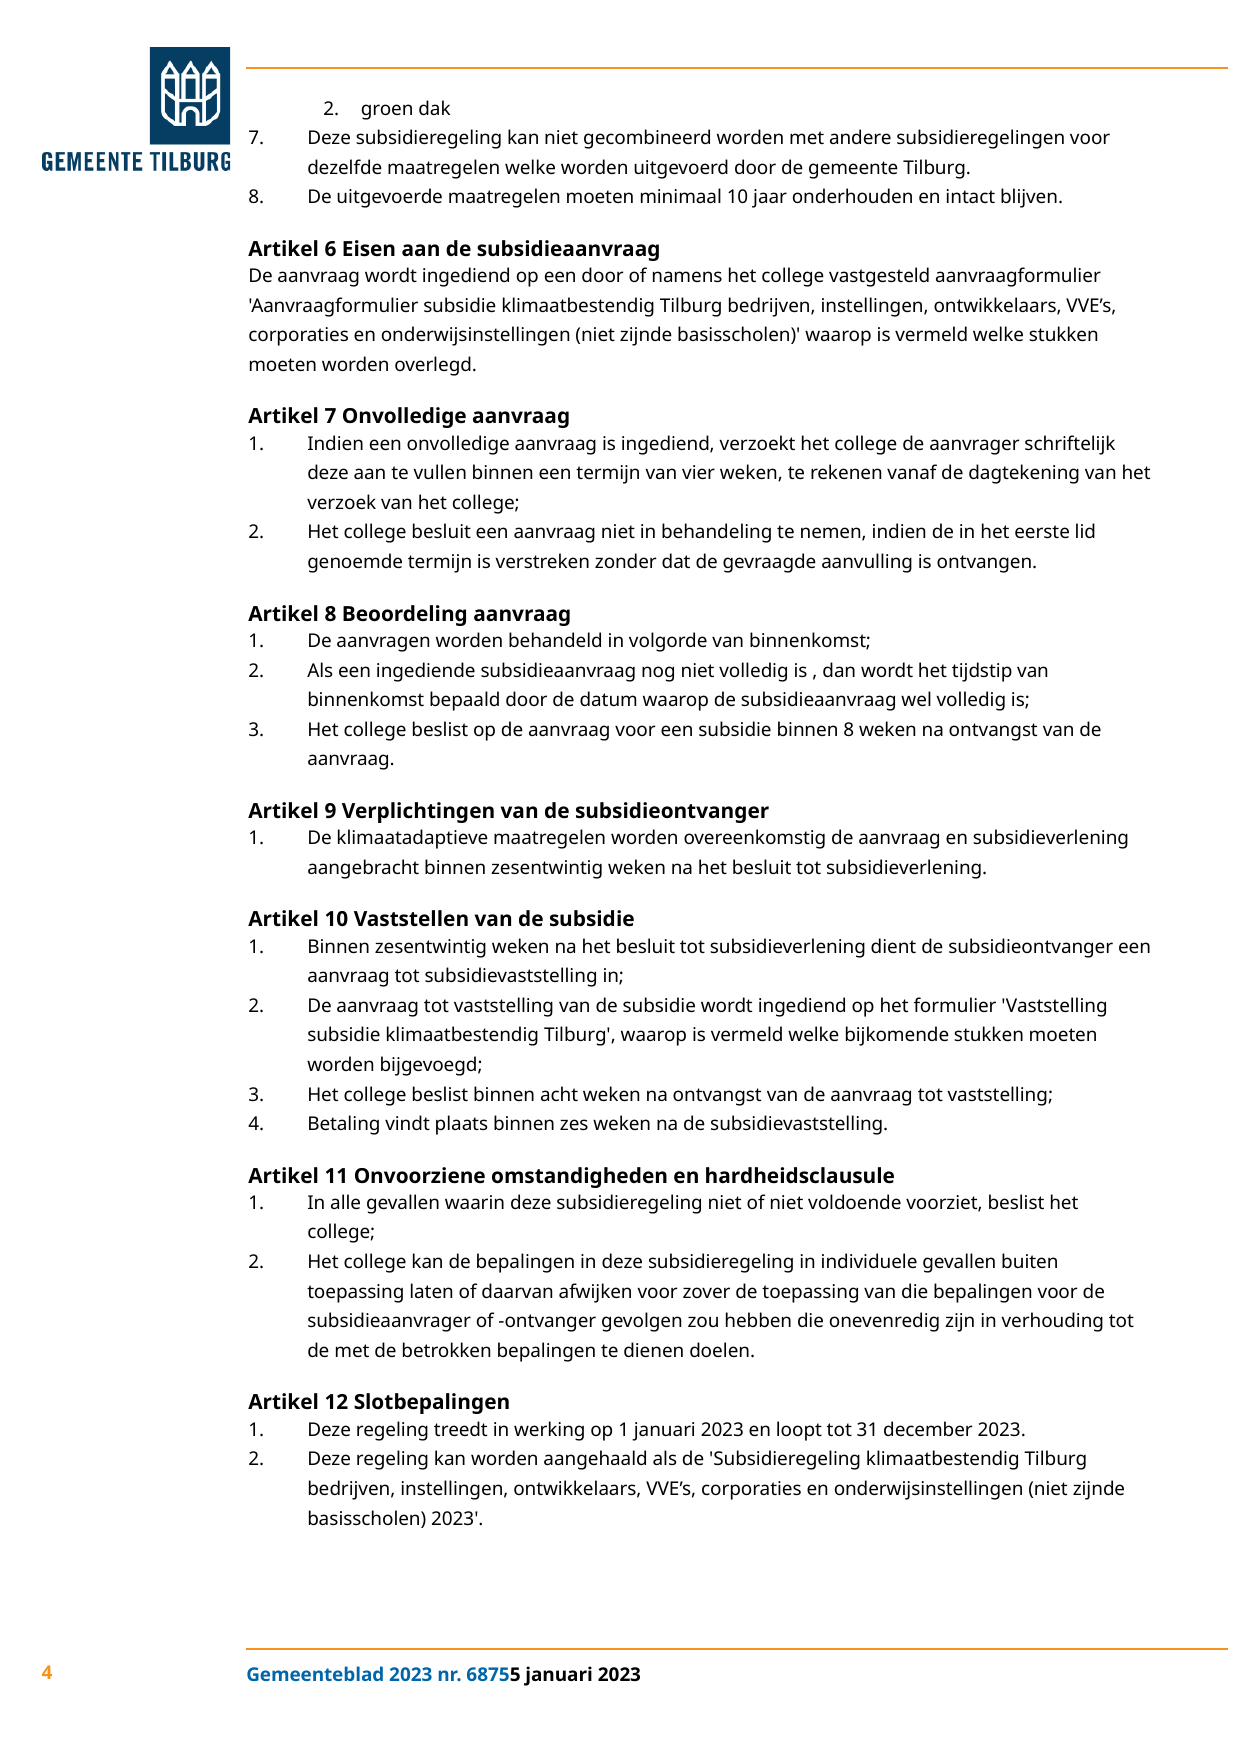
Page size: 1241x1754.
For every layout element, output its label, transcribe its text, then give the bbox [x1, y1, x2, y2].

list Deze regeling treedt in werking op 1 januari 2023 en loopt tot 31 december 2023. [248, 1416, 1152, 1442]
list Binnen zesentwintig weken na het besluit tot subsidieverlening dient de subsidieontvanger een aanvraag tot subsidievaststelling in; [248, 933, 1152, 988]
list Als een ingediende subsidieaanvraag nog niet volledig is , dan wordt het tijdstip van binnenkomst bepaald door de datum waarop de subsidieaanvraag wel volledig is; [248, 657, 1152, 712]
list groen dak [323, 95, 1152, 121]
text Artikel 8 Beoordeling aanvraag [248, 599, 1152, 627]
text Artikel 9 Verplichtingen van de subsidieontvanger [248, 796, 1152, 824]
text Artikel 10 Vaststellen van de subsidie [248, 904, 1152, 933]
list De klimaatadaptieve maatregelen worden overeenkomstig de aanvraag en subsidieverlening aangebracht binnen zesentwintig weken na het besluit tot subsidieverlening. [248, 824, 1152, 880]
text Artikel 11 Onvoorziene omstandigheden en hardheidsclausule [248, 1161, 1152, 1189]
list De aanvraag tot vaststelling van de subsidie wordt ingediend op het formulier 'Vaststelling subsidie klimaatbestendig Tilburg', waarop is vermeld welke bijkomende stukken moeten worden bijgevoegd; [248, 992, 1152, 1077]
list Het college beslist binnen acht weken na ontvangst van de aanvraag tot vaststelling; [248, 1081, 1152, 1106]
list Indien een onvolledige aanvraag is ingediend, verzoekt het college de aanvrager schriftelijk deze aan te vullen binnen een termijn van vier weken, te rekenen vanaf de dagtekening van het verzoek van het college; [248, 430, 1152, 515]
list De uitgevoerde maatregelen moeten minimaal 10 jaar onderhouden en intact blijven. [248, 183, 1152, 209]
list Het college kan de bepalingen in deze subsidieregeling in individuele gevallen buiten toepassing laten of daarvan afwijken voor zover de toepassing van die bepalingen voor de subsidieaanvrager of -ontvanger gevolgen zou hebben die onevenredig zijn in verhouding tot de met de betrokken bepalingen te dienen doelen. [248, 1248, 1152, 1363]
list Deze regeling kan worden aangehaald als de 'Subsidieregeling klimaatbestendig Tilburg bedrijven, instellingen, ontwikkelaars, VVE’s, corporaties en onderwijsinstellingen (niet zijnde basisscholen) 2023'. [248, 1446, 1152, 1530]
text Artikel 7 Onvolledige aanvraag [248, 402, 1152, 430]
list In alle gevallen waarin deze subsidieregeling niet of niet voldoende voorziet, beslist het college; [248, 1189, 1152, 1244]
list Het college beslist op de aanvraag voor een subsidie binnen 8 weken na ontvangst van de aanvraag. [248, 716, 1152, 771]
text Artikel 6 Eisen aan de subsidieaanvraag [248, 234, 1152, 262]
list Het college besluit een aanvraag niet in behandeling te nemen, indien de in het eerste lid genoemde termijn is verstreken zonder dat de gevraagde aanvulling is ontvangen. [248, 519, 1152, 574]
text Artikel 12 Slotbepalingen [248, 1387, 1152, 1416]
list Deze subsidieregeling kan niet gecombineerd worden met andere subsidieregelingen voor dezelfde maatregelen welke worden uitgevoerd door de gemeente Tilburg. [248, 124, 1152, 180]
list De aanvragen worden behandeld in volgorde van binnenkomst; [248, 627, 1152, 653]
picture [41, 47, 231, 172]
list Betaling vindt plaats binnen zes weken na de subsidievaststelling. [248, 1110, 1152, 1136]
text De aanvraag wordt ingediend op een door of namens het college vastgesteld aanvraagformulier 'Aanvraagformulier subsidie klimaatbestendig Tilburg bedrijven, instellingen, ontwikkelaars, VVE’s, corporaties en onderwijsinstellingen (niet zijnde basisscholen)' waarop is vermeld welke stukken moeten worden overlegd. [248, 262, 1152, 377]
